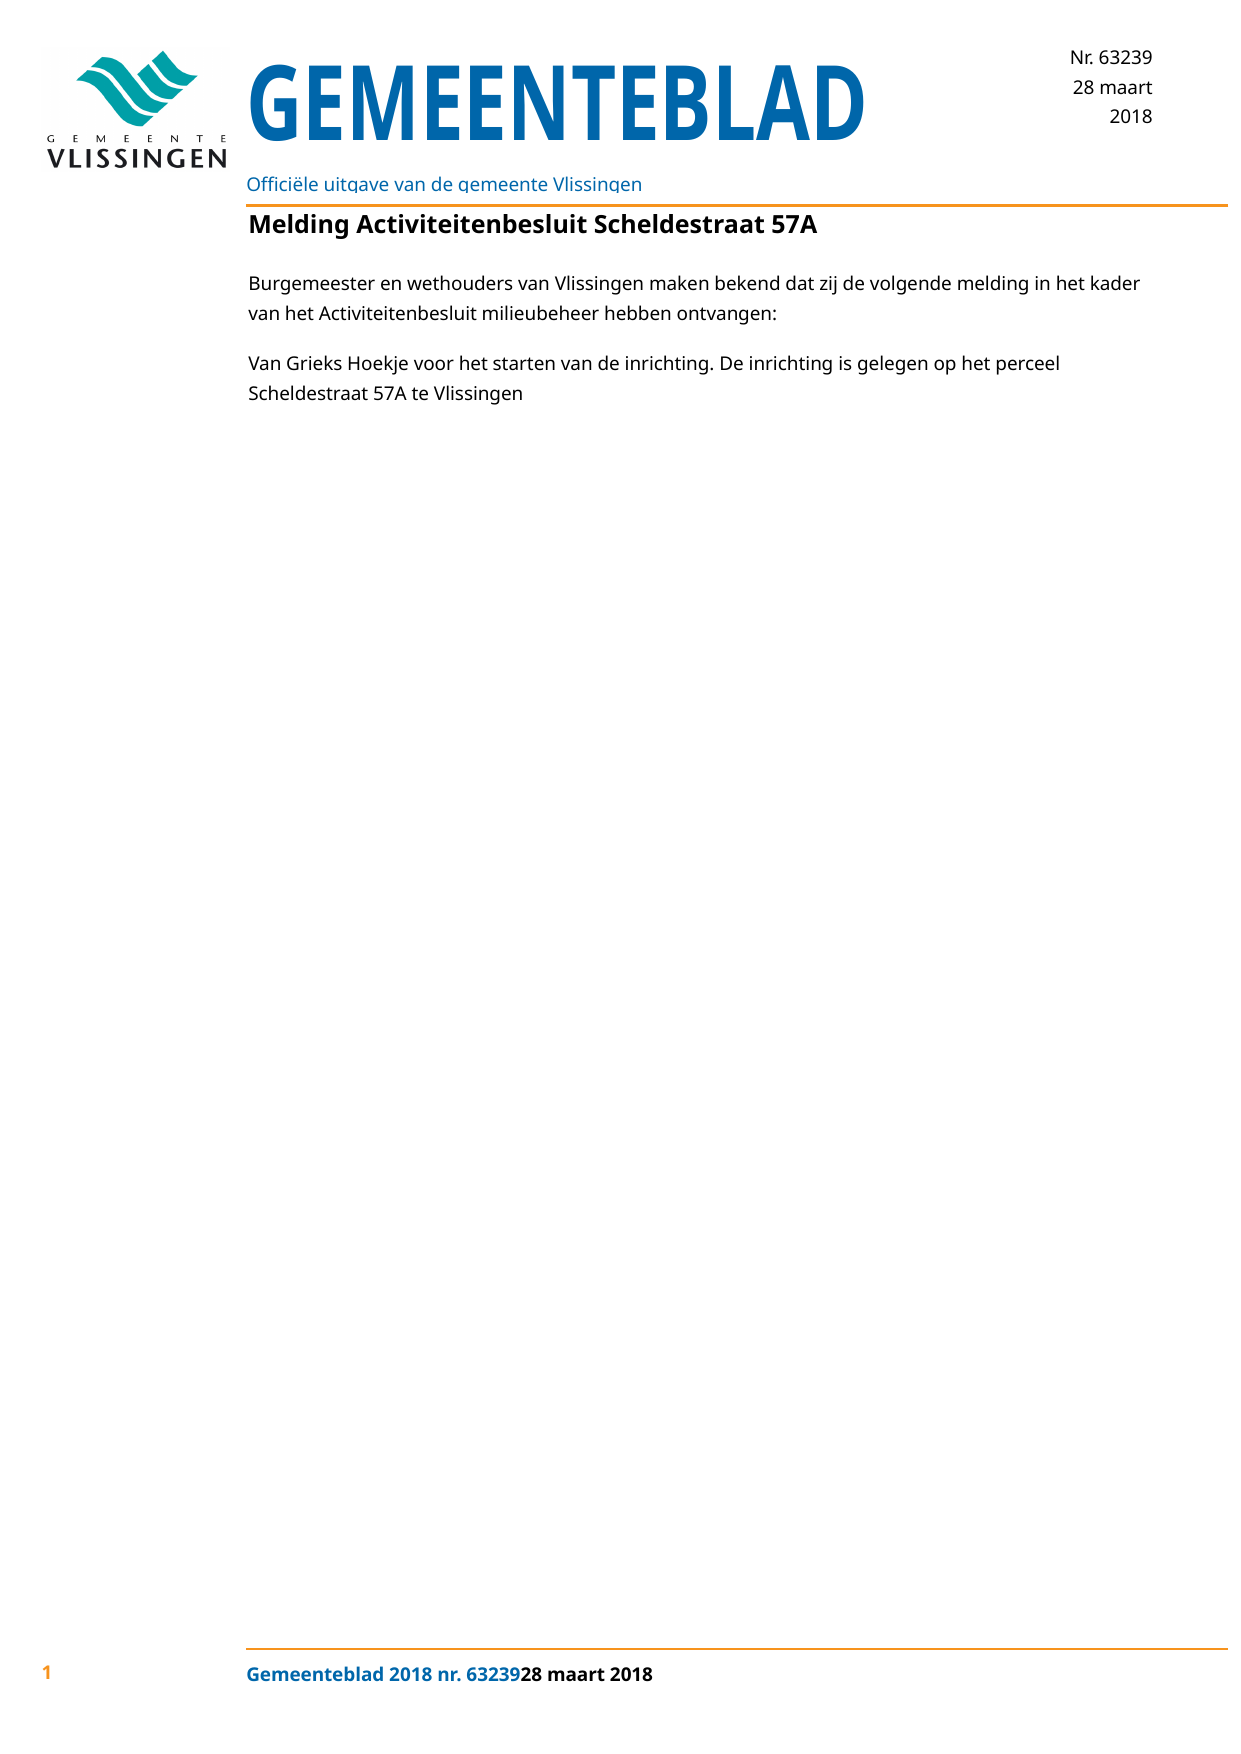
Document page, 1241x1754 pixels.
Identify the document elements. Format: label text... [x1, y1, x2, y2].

text Van Grieks Hoekje voor het starten van de inrichting. De inrichting is gelegen op het perceel Scheldestraat 57A te Vlissingen [248, 350, 1152, 406]
text Melding Activiteitenbesluit Scheldestraat 57A [248, 207, 1152, 241]
text Burgemeester en wethouders van Vlissingen maken bekend dat zij de volgende melding in het kader van het Activiteitenbesluit milieubeheer hebben ontvangen: [248, 270, 1152, 326]
picture [41, 47, 231, 172]
